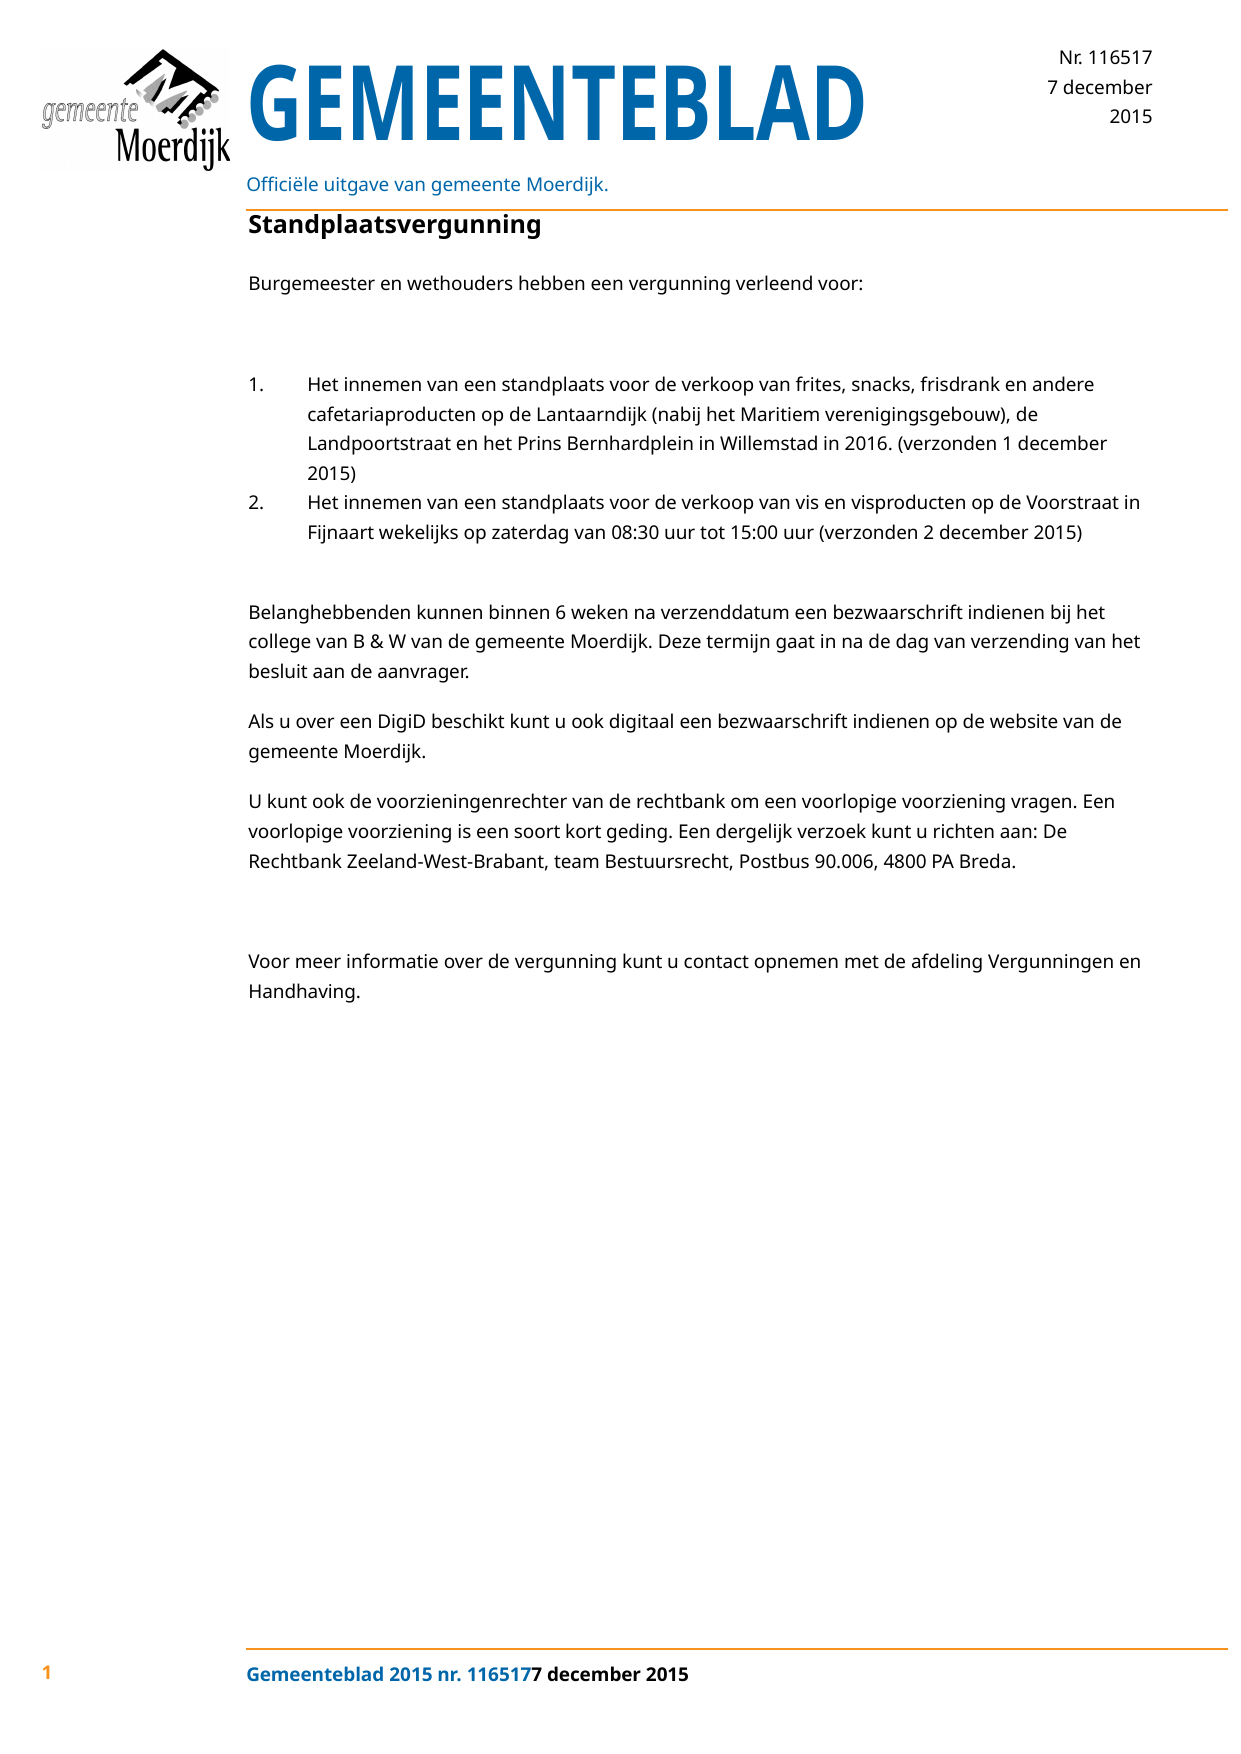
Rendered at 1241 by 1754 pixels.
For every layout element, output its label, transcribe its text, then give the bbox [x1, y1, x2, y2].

text Burgemeester en wethouders hebben een ­vergunning verleend voor: [248, 270, 1152, 296]
text U kunt ook de voorzieningenrechter van de rechtbank om een voorlopige voorziening vragen. Een voorlopige voorziening is een soort kort geding. Een dergelijk verzoek kunt u richten aan: De Rechtbank Zeeland-West-Brabant, team Bestuursrecht, Postbus 90.006, 4800 PA Breda. [248, 789, 1152, 873]
picture [41, 47, 231, 172]
text Als u over een DigiD beschikt kunt u ook digitaal een bezwaarschrift indienen op de website van de gemeente Moerdijk. [248, 709, 1152, 764]
list Het innemen van een standplaats voor de verkoop van vis en visproducten op de Voorstraat in Fijnaart wekelijks op zaterdag van 08:30 uur tot 15:00 uur (verzonden 2 december 2015) [248, 489, 1152, 545]
list Het innemen van een standplaats voor de verkoop van frites, snacks, frisdrank en andere cafetariaproducten op de Lantaarndijk (nabij het Maritiem verenigingsgebouw), de Landpoortstraat en het Prins Bernhardplein in Willemstad in 2016. (verzonden 1 december 2015) [248, 371, 1152, 486]
text Belanghebbenden kunnen binnen 6 weken na verzenddatum een bezwaarschrift indienen bij het college van B & W van de gemeente Moerdijk. Deze termijn gaat in na de dag van verzending van het besluit aan de aanvrager. [248, 599, 1152, 684]
text Voor meer informatie over de vergunning kunt u contact opnemen met de afdeling Vergunningen en Handhaving. [248, 949, 1152, 1004]
text Standplaatsvergunning [248, 211, 1152, 241]
